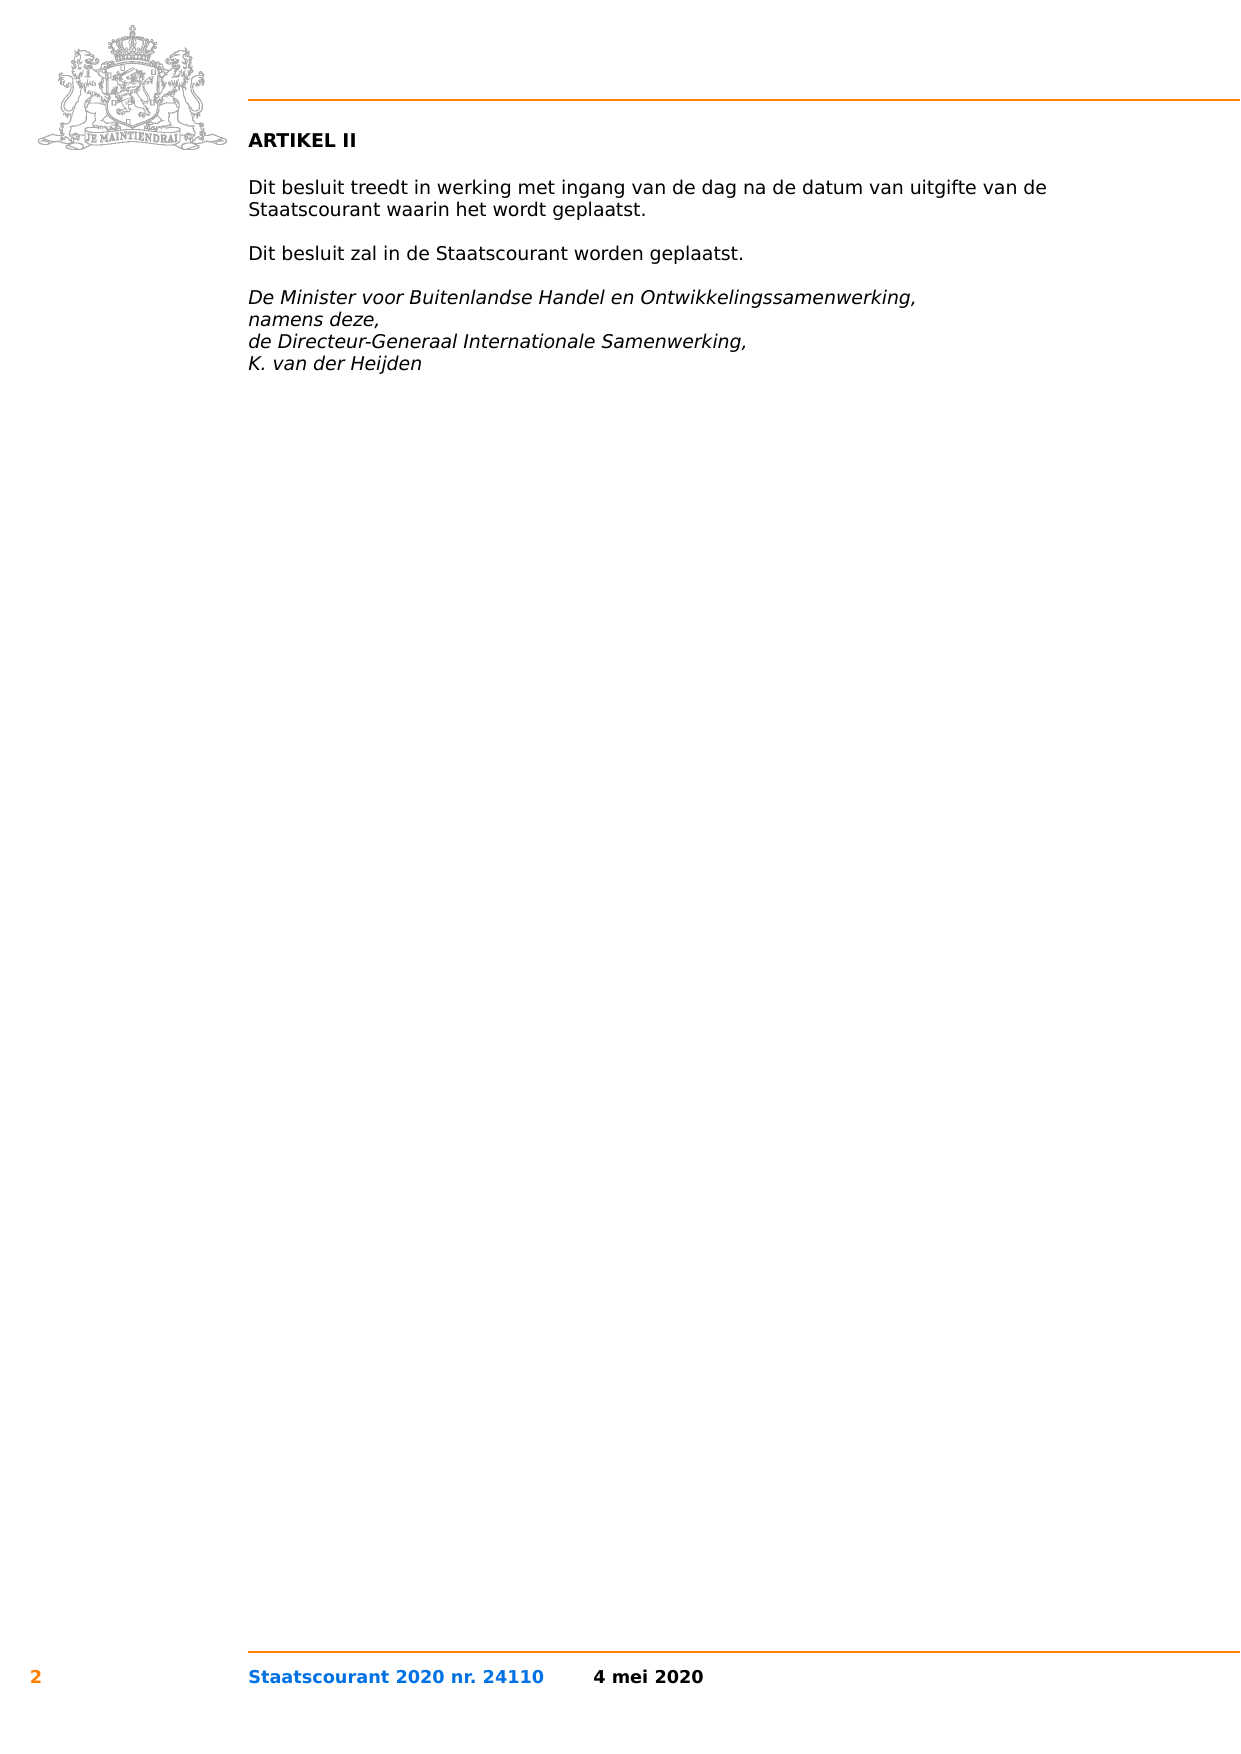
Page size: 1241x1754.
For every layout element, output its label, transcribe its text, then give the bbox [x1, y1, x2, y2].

text Dit besluit treedt in werking met ingang van de dag na de datum van uitgifte van de Staatscourant waarin het wordt geplaatst. [248, 177, 1163, 221]
subtitle ARTIKEL II [248, 130, 1163, 152]
picture [38, 25, 227, 150]
text De Minister voor Buitenlandse Handel en Ontwikkelingssamenwerking, namens deze, de Directeur-Generaal Internationale Samenwerking, K. van der Heijden [248, 287, 1163, 374]
text Dit besluit zal in de Staatscourant worden geplaatst. [248, 243, 1163, 265]
